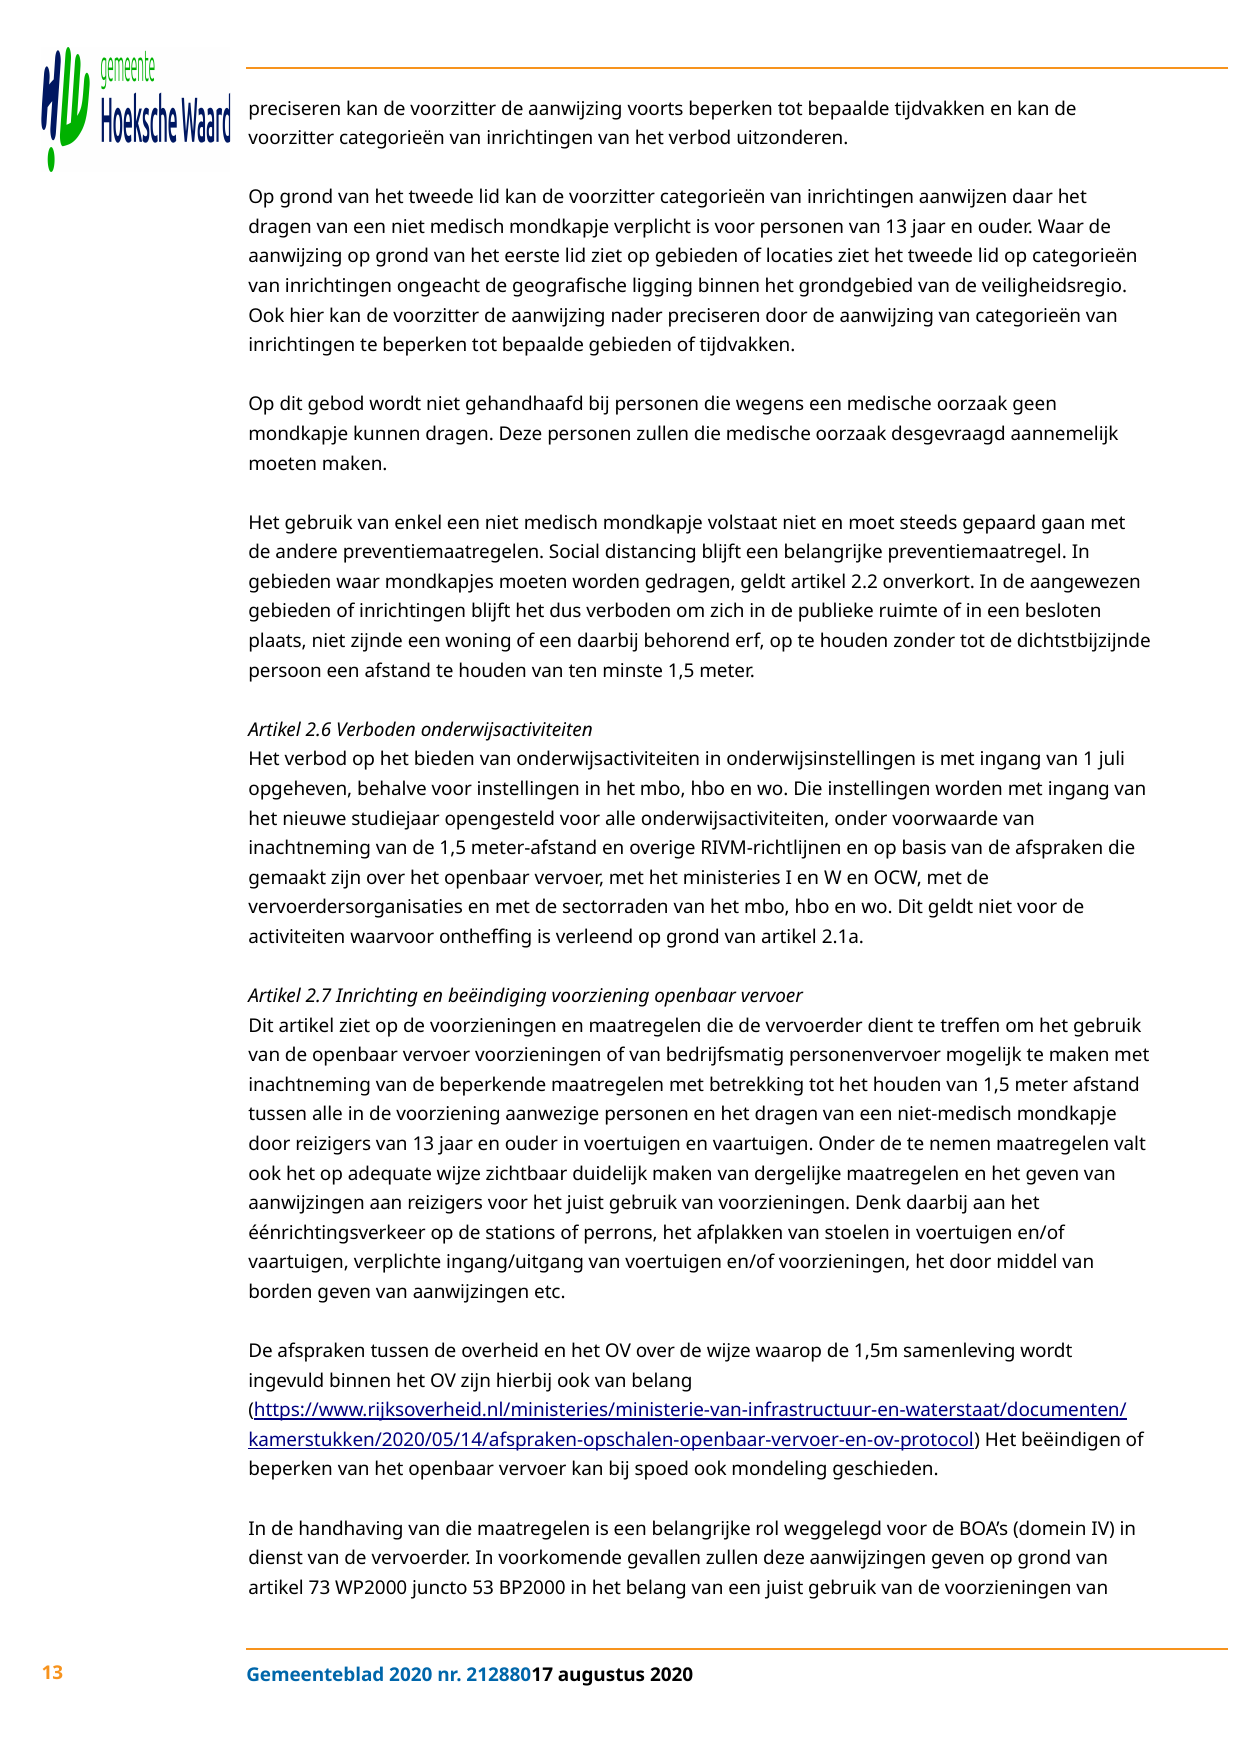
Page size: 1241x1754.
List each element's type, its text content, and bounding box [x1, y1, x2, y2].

picture [41, 47, 231, 172]
text In de handhaving van die maatregelen is een belangrijke rol weggelegd voor de BOA’s (domein IV) in dienst van de vervoerder. In voorkomende gevallen zullen deze aanwijzingen geven op grond van artikel 73 WP2000 juncto 53 BP2000 in het belang van een juist gebruik van de voorzieningen van [248, 1515, 1152, 1600]
text Op dit gebod wordt niet gehandhaafd bij personen die wegens een medische oorzaak geen mondkapje kunnen dragen. Deze personen zullen die medische oorzaak desgevraagd aannemelijk moeten maken. [248, 391, 1152, 476]
text Het verbod op het bieden van onderwijsactiviteiten in onderwijsinstellingen is met ingang van 1 juli opgeheven, behalve voor instellingen in het mbo, hbo en wo. Die instellingen worden met ingang van het nieuwe studiejaar opengesteld voor alle onderwijsactiviteiten, onder voorwaarde van inachtneming van de 1,5 meter-afstand en overige RIVM-richtlijnen en op basis van de afspraken die gemaakt zijn over het openbaar vervoer, met het ministeries I en W en OCW, met de vervoerdersorganisaties en met de sectorraden van het mbo, hbo en wo. Dit geldt niet voor de activiteiten waarvoor ontheffing is verleend op grond van artikel 2.1a. [248, 746, 1152, 949]
text Op grond van het tweede lid kan de voorzitter categorieën van inrichtingen aanwijzen daar het dragen van een niet medisch mondkapje verplicht is voor personen van 13 jaar en ouder. Waar de aanwijzing op grond van het eerste lid ziet op gebieden of locaties ziet het tweede lid op categorieën van inrichtingen ongeacht de geografische ligging binnen het grondgebied van de veiligheidsregio. Ook hier kan de voorzitter de aanwijzing nader preciseren door de aanwijzing van categorieën van inrichtingen te beperken tot bepaalde gebieden of tijdvakken. [248, 183, 1152, 357]
text Dit artikel ziet op de voorzieningen en maatregelen die de vervoerder dient te treffen om het gebruik van de openbaar vervoer voorzieningen of van bedrijfsmatig personenvervoer mogelijk te maken met inachtneming van de beperkende maatregelen met betrekking tot het houden van 1,5 meter afstand tussen alle in de voorziening aanwezige personen en het dragen van een niet-medisch mondkapje door reizigers van 13 jaar en ouder in voertuigen en vaartuigen. Onder de te nemen maatregelen valt ook het op adequate wijze zichtbaar duidelijk maken van dergelijke maatregelen en het geven van aanwijzingen aan reizigers voor het juist gebruik van voorzieningen. Denk daarbij aan het éénrichtingsverkeer op de stations of perrons, het afplakken van stoelen in voertuigen en/of vaartuigen, verplichte ingang/uitgang van voertuigen en/of voorzieningen, het door middel van borden geven van aanwijzingen etc. [248, 1012, 1152, 1304]
text Het gebruik van enkel een niet medisch mondkapje volstaat niet en moet steeds gepaard gaan met de andere preventiemaatregelen. Social distancing blijft een belangrijke preventiemaatregel. In gebieden waar mondkapjes moeten worden gedragen, geldt artikel 2.2 onverkort. In de aangewezen gebieden of inrichtingen blijft het dus verboden om zich in de publieke ruimte of in een besloten plaats, niet zijnde een woning of een daarbij behorend erf, op te houden zonder tot de dichtstbijzijnde persoon een afstand te houden van ten minste 1,5 meter. [248, 509, 1152, 683]
text Artikel 2.7 Inrichting en beëindiging voorziening openbaar vervoer [248, 982, 1152, 1008]
text De afspraken tussen de overheid en het OV over de wijze waarop de 1,5m samenleving wordt ingevuld binnen het OV zijn hierbij ook van belang (https://www.rijksoverheid.nl/ministeries/ministerie-van-infrastructuur-en-waterstaat/documenten/kamerstukken/2020/05/14/afspraken-opschalen-openbaar-vervoer-en-ov-protocol) Het beëindigen of beperken van het openbaar vervoer kan bij spoed ook mondeling geschieden. [248, 1337, 1152, 1481]
text Artikel 2.6 Verboden onderwijsactiviteiten [248, 716, 1152, 742]
text preciseren kan de voorzitter de aanwijzing voorts beperken tot bepaalde tijdvakken en kan de voorzitter categorieën van inrichtingen van het verbod uitzonderen. [248, 95, 1152, 150]
